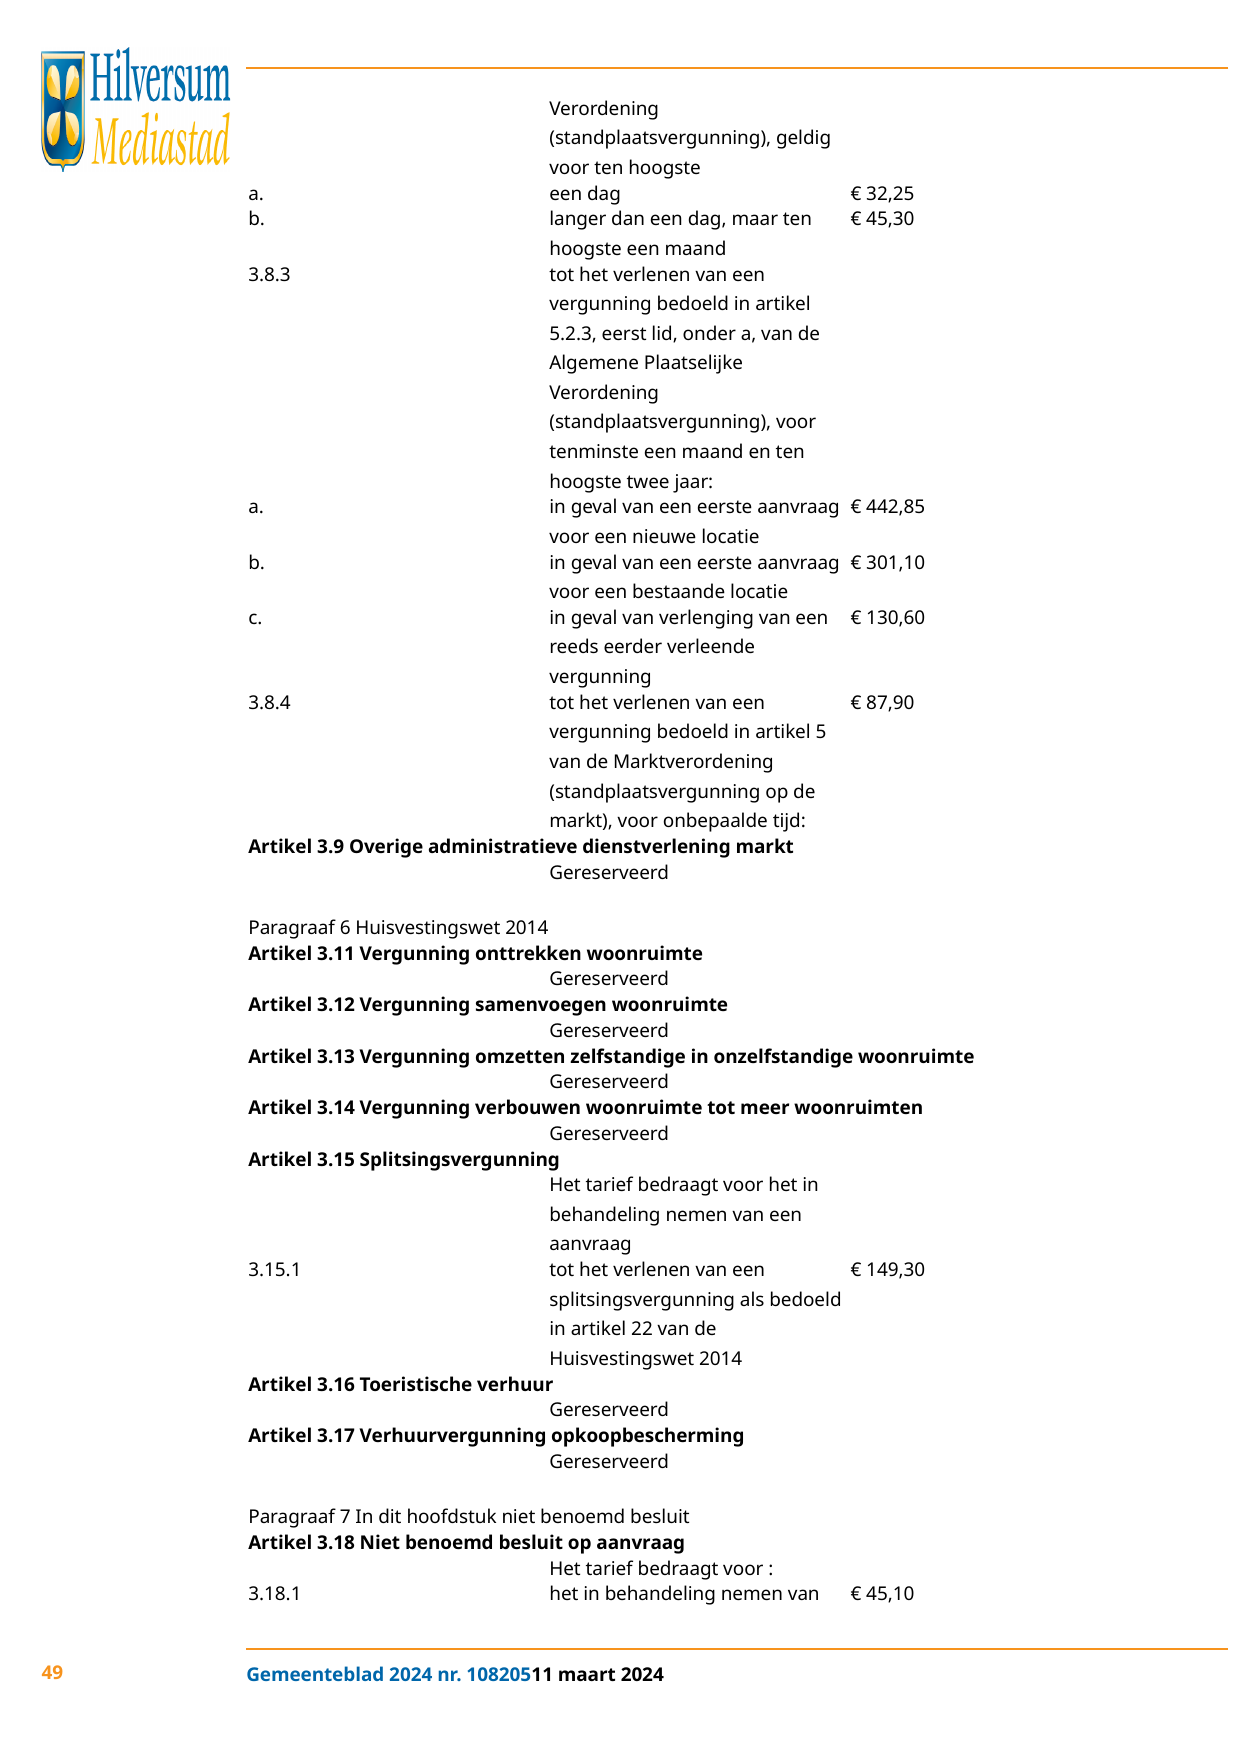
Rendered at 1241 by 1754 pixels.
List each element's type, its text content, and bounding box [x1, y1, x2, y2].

table_cell b. [248, 549, 549, 604]
table_cell Artikel 3.16 Toeristische verhuur [248, 1371, 1152, 1397]
table_cell € 130,60 [850, 604, 1152, 689]
table_cell Gereserveerd [549, 1397, 850, 1422]
table_cell Artikel 3.12 Vergunning samenvoegen woonruimte [248, 991, 1152, 1017]
table_cell 3.8.4 [248, 689, 549, 833]
table_cell Artikel 3.11 Vergunning onttrekken woonruimte [248, 940, 1152, 966]
table_cell [248, 1448, 549, 1474]
table_cell Gereserveerd [549, 1120, 850, 1146]
table_cell [850, 1397, 1152, 1422]
table_cell [248, 1171, 549, 1256]
table_cell in geval van een eerste aanvraag voor een bestaande locatie [549, 549, 850, 604]
table_cell Gereserveerd [549, 859, 850, 884]
table_cell c. [248, 604, 549, 689]
table_cell [850, 859, 1152, 884]
table_cell een dag [549, 180, 850, 205]
table_cell in geval van een eerste aanvraag voor een nieuwe locatie [549, 494, 850, 549]
table_cell Het tarief bedraagt voor het in behandeling nemen van een aanvraag [549, 1171, 850, 1256]
table_cell [248, 1069, 549, 1094]
table_cell Paragraaf 7 In dit hoofdstuk niet benoemd besluit [248, 1474, 1152, 1529]
table_cell Artikel 3.18 Niet benoemd besluit op aanvraag [248, 1529, 1152, 1555]
table_cell het in behandeling nemen van [549, 1581, 850, 1606]
table_cell Gereserveerd [549, 1069, 850, 1094]
table_cell [850, 1017, 1152, 1043]
table_cell Gereserveerd [549, 1017, 850, 1043]
table_cell [248, 1555, 549, 1581]
table_cell a. [248, 494, 549, 549]
table_cell langer dan een dag, maar ten hoogste een maand [549, 205, 850, 261]
table_cell Gereserveerd [549, 1448, 850, 1474]
table_cell [248, 1397, 549, 1422]
table_cell [248, 1120, 549, 1146]
table_cell [850, 1069, 1152, 1094]
table_cell tot het verlenen van een splitsingsvergunning als bedoeld in artikel 22 van de Huisvestingswet 2014 [549, 1256, 850, 1371]
picture [41, 47, 231, 172]
table_cell Artikel 3.15 Splitsingsvergunning [248, 1146, 1152, 1171]
table_cell € 45,10 [850, 1581, 1152, 1606]
table_cell [248, 966, 549, 991]
table_cell Artikel 3.14 Vergunning verbouwen woonruimte tot meer woonruimten [248, 1094, 1152, 1120]
table_cell Gereserveerd [549, 966, 850, 991]
table_cell [850, 95, 1152, 180]
table_cell [850, 261, 1152, 493]
table_cell b. [248, 205, 549, 261]
table_cell 3.8.3 [248, 261, 549, 493]
table_cell [248, 1017, 549, 1043]
table_cell [248, 95, 549, 180]
table_cell [850, 1555, 1152, 1581]
table_cell a. [248, 180, 549, 205]
table_cell Het tarief bedraagt voor : [549, 1555, 850, 1581]
table_cell [850, 1448, 1152, 1474]
table_cell 3.18.1 [248, 1581, 549, 1606]
table_cell [850, 966, 1152, 991]
table_cell tot het verlenen van een vergunning bedoeld in artikel 5.2.3, eerst lid, onder a, van de Algemene Plaatselijke Verordening (standplaatsvergunning), voor tenminste een maand en ten hoogste twee jaar: [549, 261, 850, 493]
table_cell 3.15.1 [248, 1256, 549, 1371]
table_cell [850, 1120, 1152, 1146]
table_cell € 301,10 [850, 549, 1152, 604]
table_cell € 149,30 [850, 1256, 1152, 1371]
table_cell € 45,30 [850, 205, 1152, 261]
table_cell tot het verlenen van een vergunning bedoeld in artikel 5 van de Marktverordening (standplaatsvergunning op de markt), voor onbepaalde tijd: [549, 689, 850, 833]
table_cell Artikel 3.9 Overige administratieve dienstverlening markt [248, 833, 1152, 859]
table_cell € 87,90 [850, 689, 1152, 833]
table_cell [850, 1171, 1152, 1256]
table_cell Artikel 3.13 Vergunning omzetten zelfstandige in onzelfstandige woonruimte [248, 1043, 1152, 1068]
table_cell Artikel 3.17 Verhuurvergunning opkoopbescherming [248, 1422, 1152, 1448]
table_cell Paragraaf 6 Huisvestingswet 2014 [248, 885, 1152, 940]
table_cell € 442,85 [850, 494, 1152, 549]
table_cell Verordening (standplaatsvergunning), geldig voor ten hoogste [549, 95, 850, 180]
table_cell [248, 859, 549, 884]
table_cell in geval van verlenging van een reeds eerder verleende vergunning [549, 604, 850, 689]
table_cell € 32,25 [850, 180, 1152, 205]
